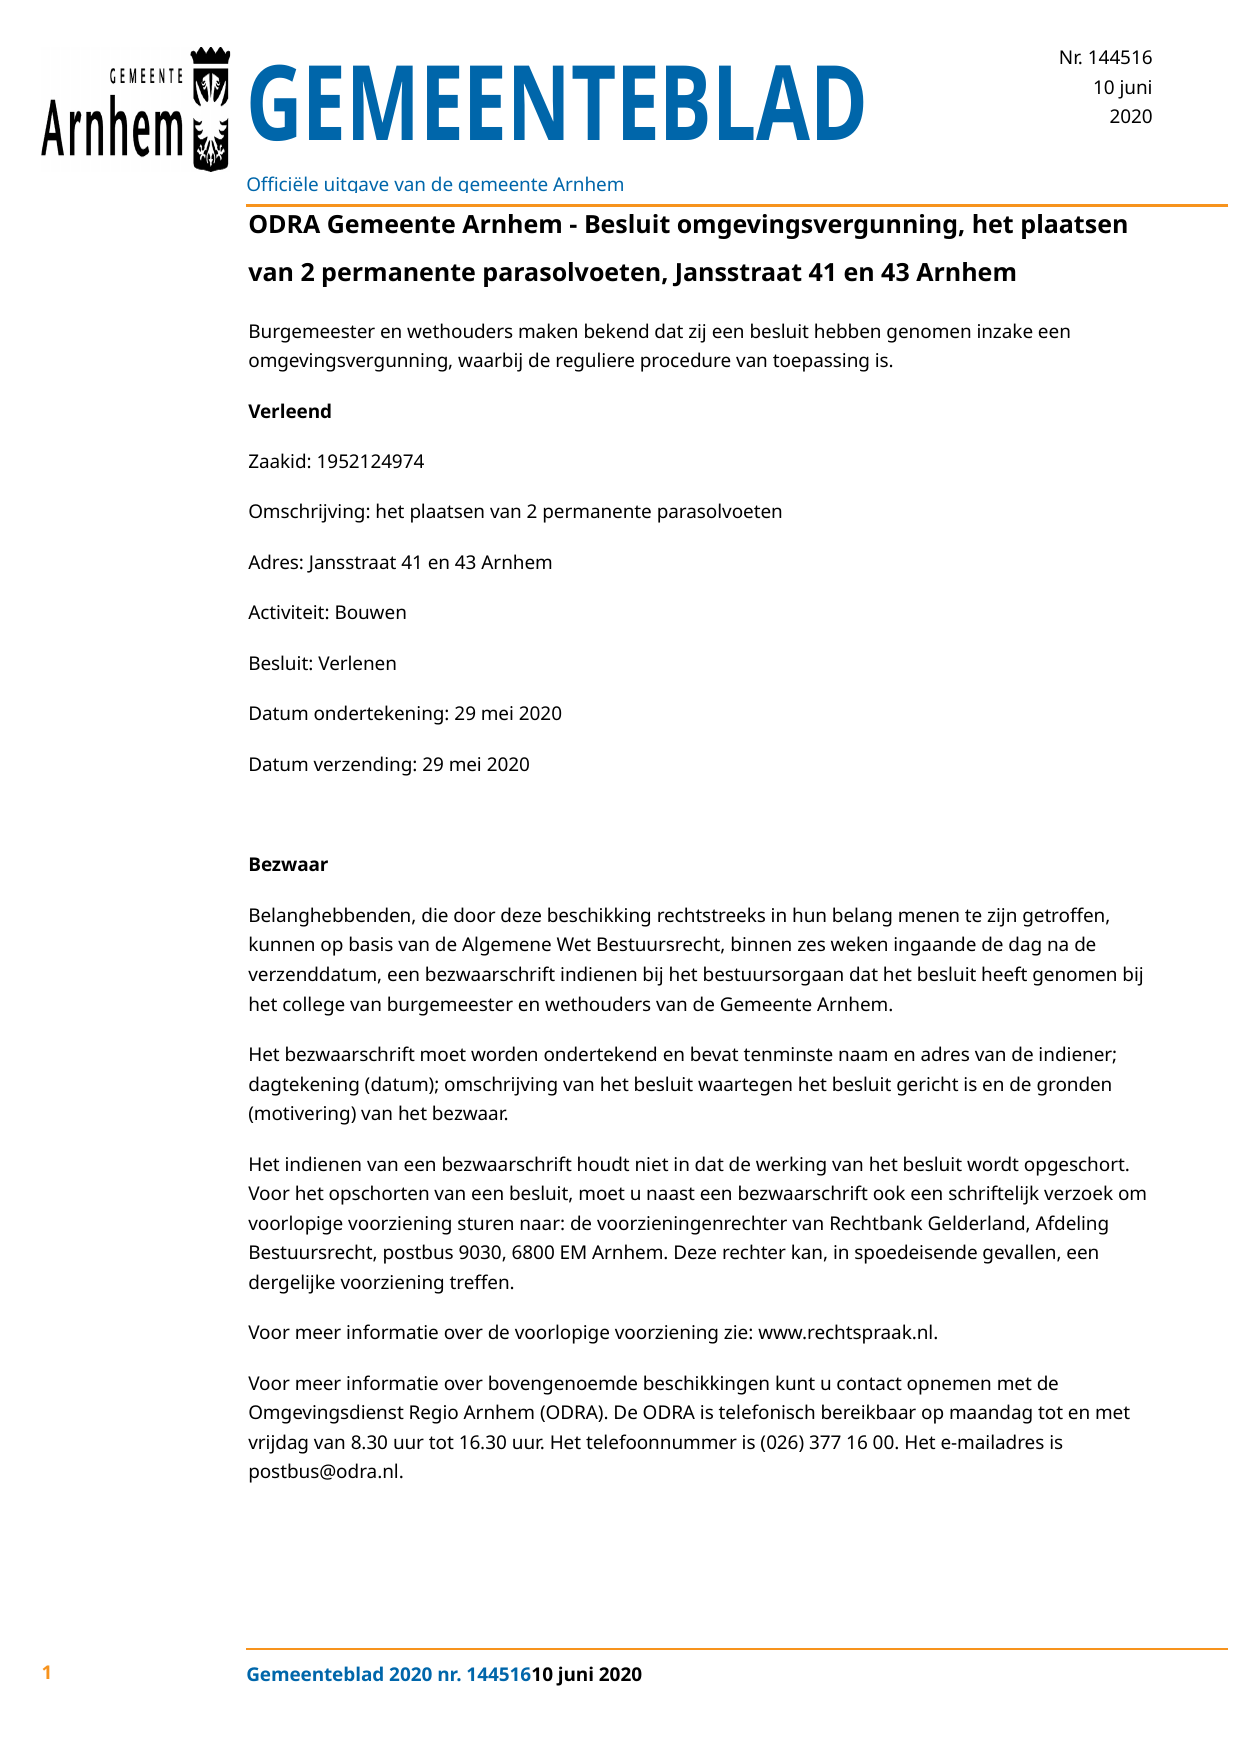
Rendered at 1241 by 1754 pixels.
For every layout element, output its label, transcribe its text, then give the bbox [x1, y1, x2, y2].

text ODRA Gemeente Arnhem - Besluit omgevingsvergunning, het plaatsen van 2 permanente parasolvoeten, Jansstraat 41 en 43 Arnhem [248, 207, 1152, 288]
text Besluit: Verlenen [248, 650, 1152, 676]
text Activiteit: Bouwen [248, 599, 1152, 625]
text Datum verzending: 29 mei 2020 [248, 751, 1152, 777]
text Bezwaar [248, 852, 1152, 877]
text Datum ondertekening: 29 mei 2020 [248, 700, 1152, 726]
text Burgemeester en wethouders maken bekend dat zij een besluit hebben genomen inzake een omgevingsvergunning, waarbij de reguliere procedure van toepassing is. [248, 318, 1152, 373]
text Zaakid: 1952124974 [248, 448, 1152, 474]
text Verleend [248, 398, 1152, 424]
picture [41, 47, 231, 172]
text Het bezwaarschrift moet worden ondertekend en bevat tenminste naam en adres van de indiener; dagtekening (datum); omschrijving van het besluit waartegen het besluit gericht is en de gronden (motivering) van het bezwaar. [248, 1041, 1152, 1126]
text Adres: Jansstraat 41 en 43 Arnhem [248, 549, 1152, 575]
text Voor meer informatie over bovengenoemde beschikkingen kunt u contact opnemen met de Omgevingsdienst Regio Arnhem (ODRA). De ODRA is telefonisch bereikbaar op maandag tot en met vrijdag van 8.30 uur tot 16.30 uur. Het telefoonnummer is (026) 377 16 00. Het e-mailadres is postbus@odra.nl. [248, 1370, 1152, 1484]
text Voor meer informatie over de voorlopige voorziening zie: www.rechtspraak.nl. [248, 1319, 1152, 1345]
text Omschrijving: het plaatsen van 2 permanente parasolvoeten [248, 499, 1152, 524]
text Het indienen van een bezwaarschrift houdt niet in dat de werking van het besluit wordt opgeschort. Voor het opschorten van een besluit, moet u naast een bezwaarschrift ook een schriftelijk verzoek om voorlopige voorziening sturen naar: de voorzieningenrechter van Rechtbank Gelderland, Afdeling Bestuursrecht, postbus 9030, 6800 EM Arnhem. Deze rechter kan, in spoedeisende gevallen, een dergelijke voorziening treffen. [248, 1151, 1152, 1295]
text Belanghebbenden, die door deze beschikking rechtstreeks in hun belang menen te zijn getroffen, kunnen op basis van de Algemene Wet Bestuursrecht, binnen zes weken ingaande de dag na de verzenddatum, een bezwaarschrift indienen bij het bestuursorgaan dat het besluit heeft genomen bij het college van burgemeester en wethouders van de Gemeente Arnhem. [248, 902, 1152, 1017]
